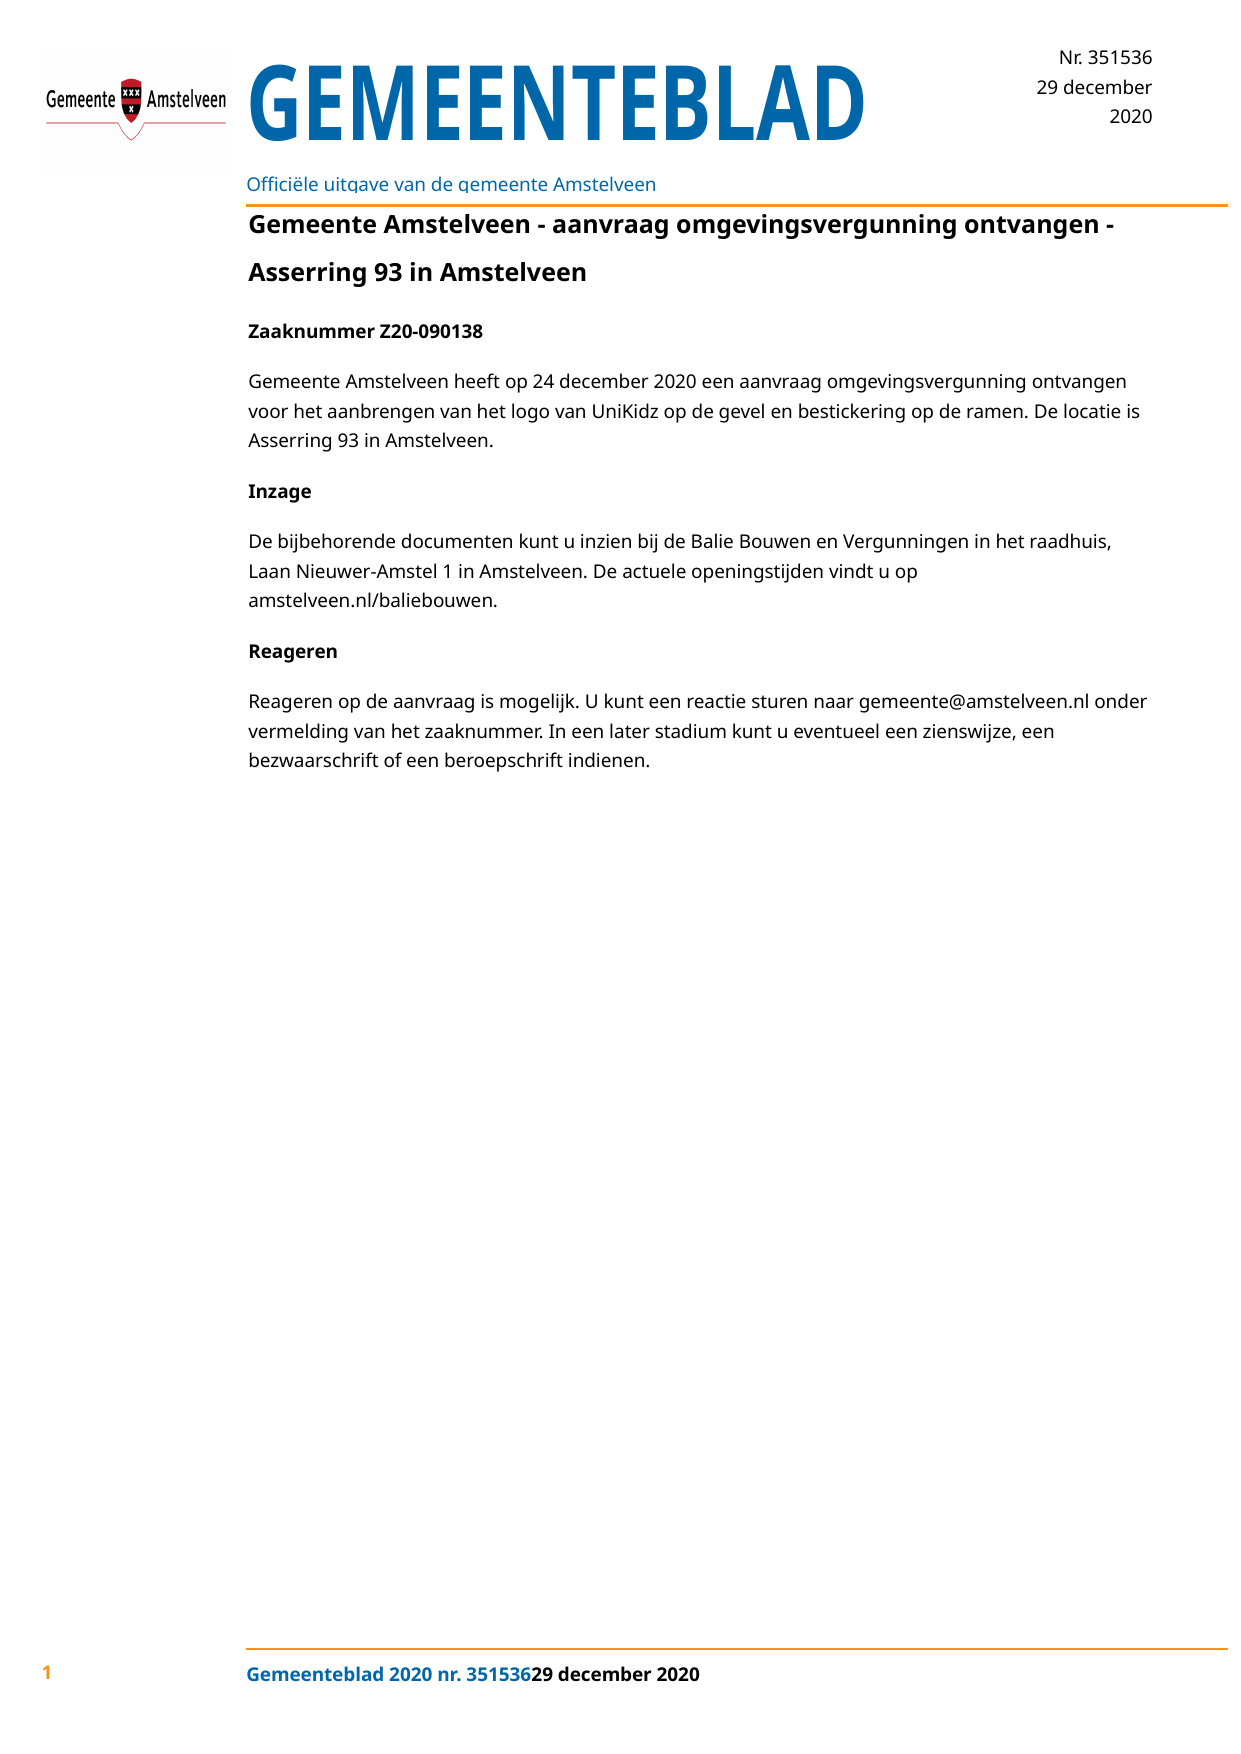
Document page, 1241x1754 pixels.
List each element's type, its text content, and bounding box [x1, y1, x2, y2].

picture [41, 47, 231, 172]
text Reageren op de aanvraag is mogelijk. U kunt een reactie sturen naar gemeente@amstelveen.nl onder vermelding van het zaaknummer. In een later stadium kunt u eventueel een zienswijze, een bezwaarschrift of een beroepschrift indienen. [248, 688, 1152, 773]
text Zaaknummer Z20-090138 [248, 318, 1152, 344]
text Reageren [248, 638, 1152, 664]
text Inzage [248, 478, 1152, 504]
text Gemeente Amstelveen - aanvraag omgevingsvergunning ontvangen - Asserring 93 in Amstelveen [248, 207, 1152, 288]
text De bijbehorende documenten kunt u inzien bij de Balie Bouwen en Vergunningen in het raadhuis, Laan Nieuwer-Amstel 1 in Amstelveen. De actuele openingstijden vindt u op amstelveen.nl/baliebouwen. [248, 528, 1152, 613]
text Gemeente Amstelveen heeft op 24 december 2020 een aanvraag omgevingsvergunning ontvangen voor het aanbrengen van het logo van UniKidz op de gevel en bestickering op de ramen. De locatie is Asserring 93 in Amstelveen. [248, 368, 1152, 453]
